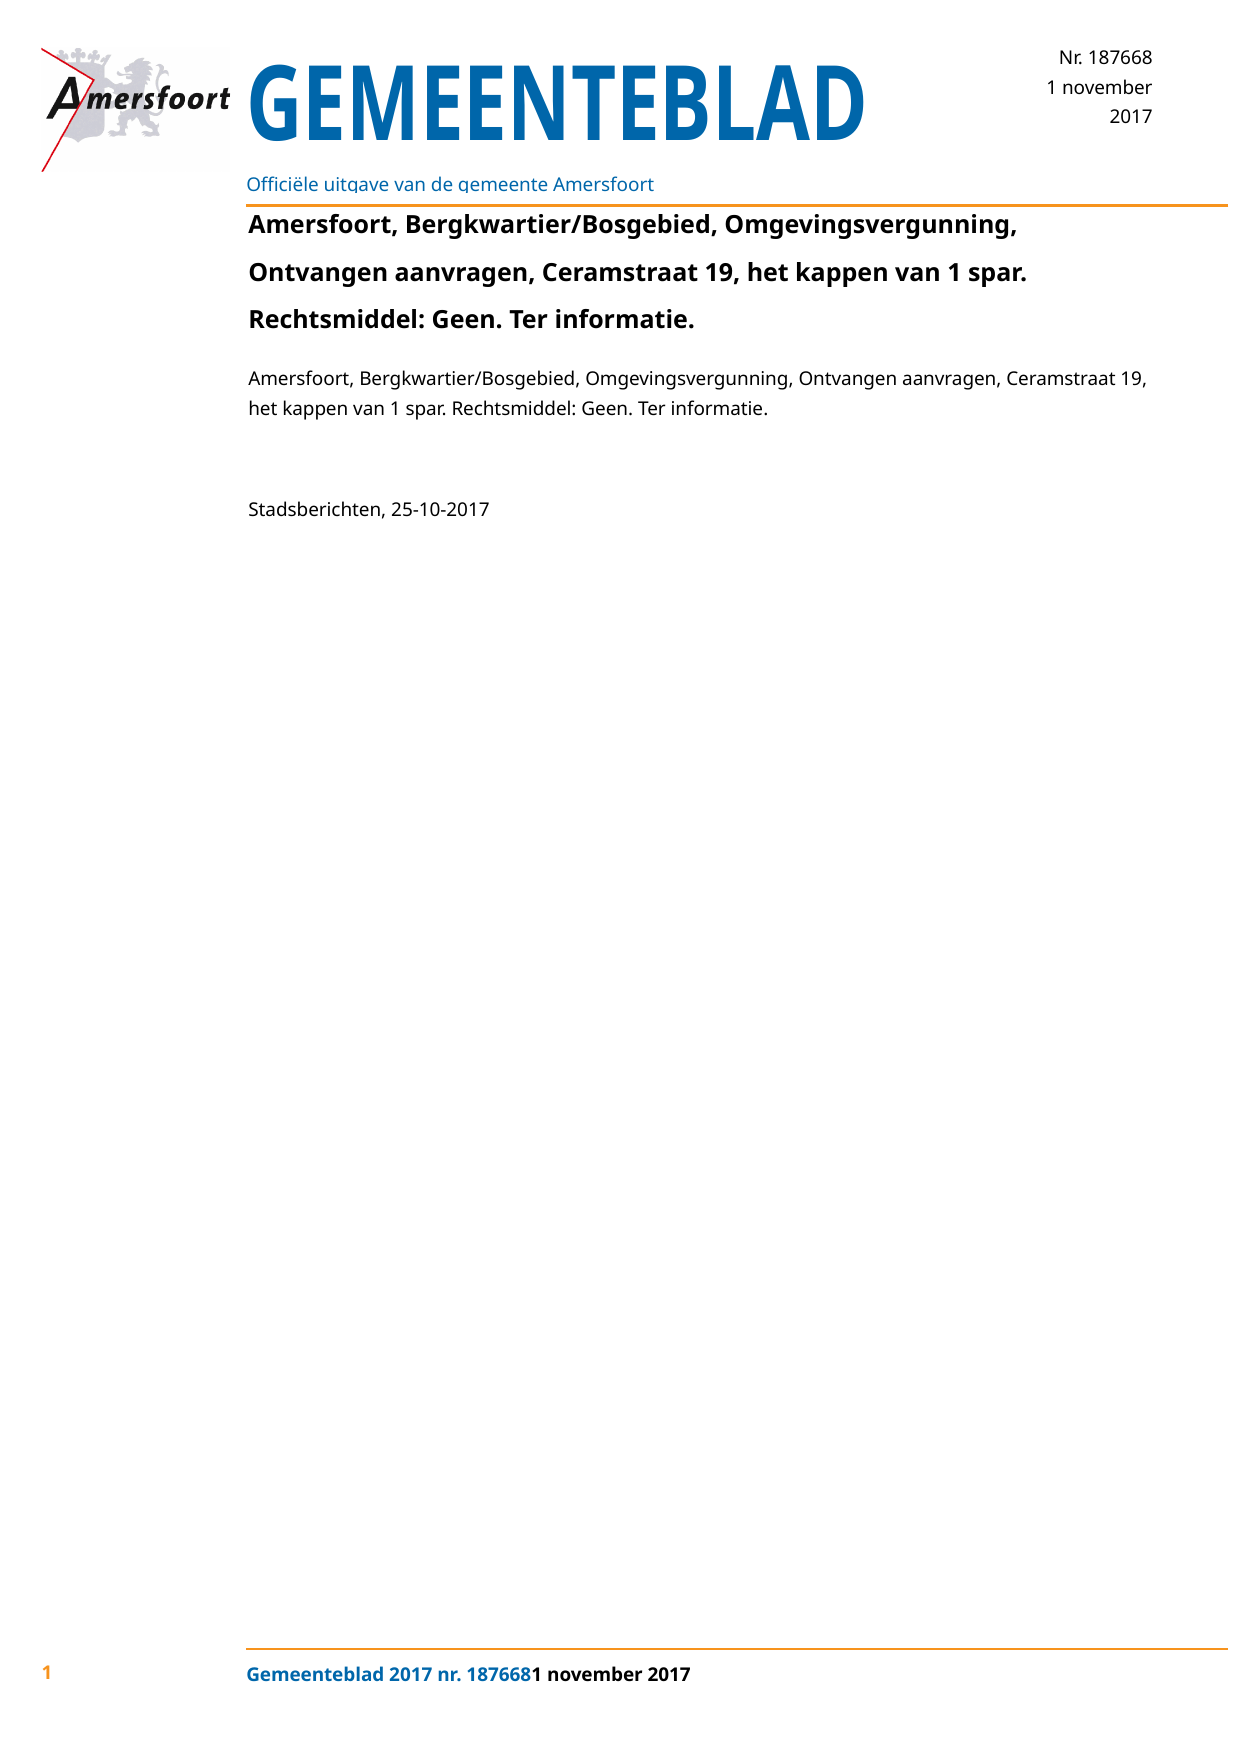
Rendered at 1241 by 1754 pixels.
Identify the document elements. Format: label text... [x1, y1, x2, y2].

picture [41, 47, 231, 172]
text Amersfoort, Bergkwartier/Bosgebied, Omgevingsvergunning, Ontvangen aanvragen, Ceramstraat 19, het kappen van 1 spar. Rechtsmiddel: Geen. Ter informatie. [248, 207, 1152, 336]
text Amersfoort, Bergkwartier/Bosgebied, Omgevingsvergunning, Ontvangen aanvragen, Ceramstraat 19, het kappen van 1 spar. Rechtsmiddel: Geen. Ter informatie. [248, 366, 1152, 421]
text Stadsberichten, 25-10-2017 [248, 496, 1152, 522]
